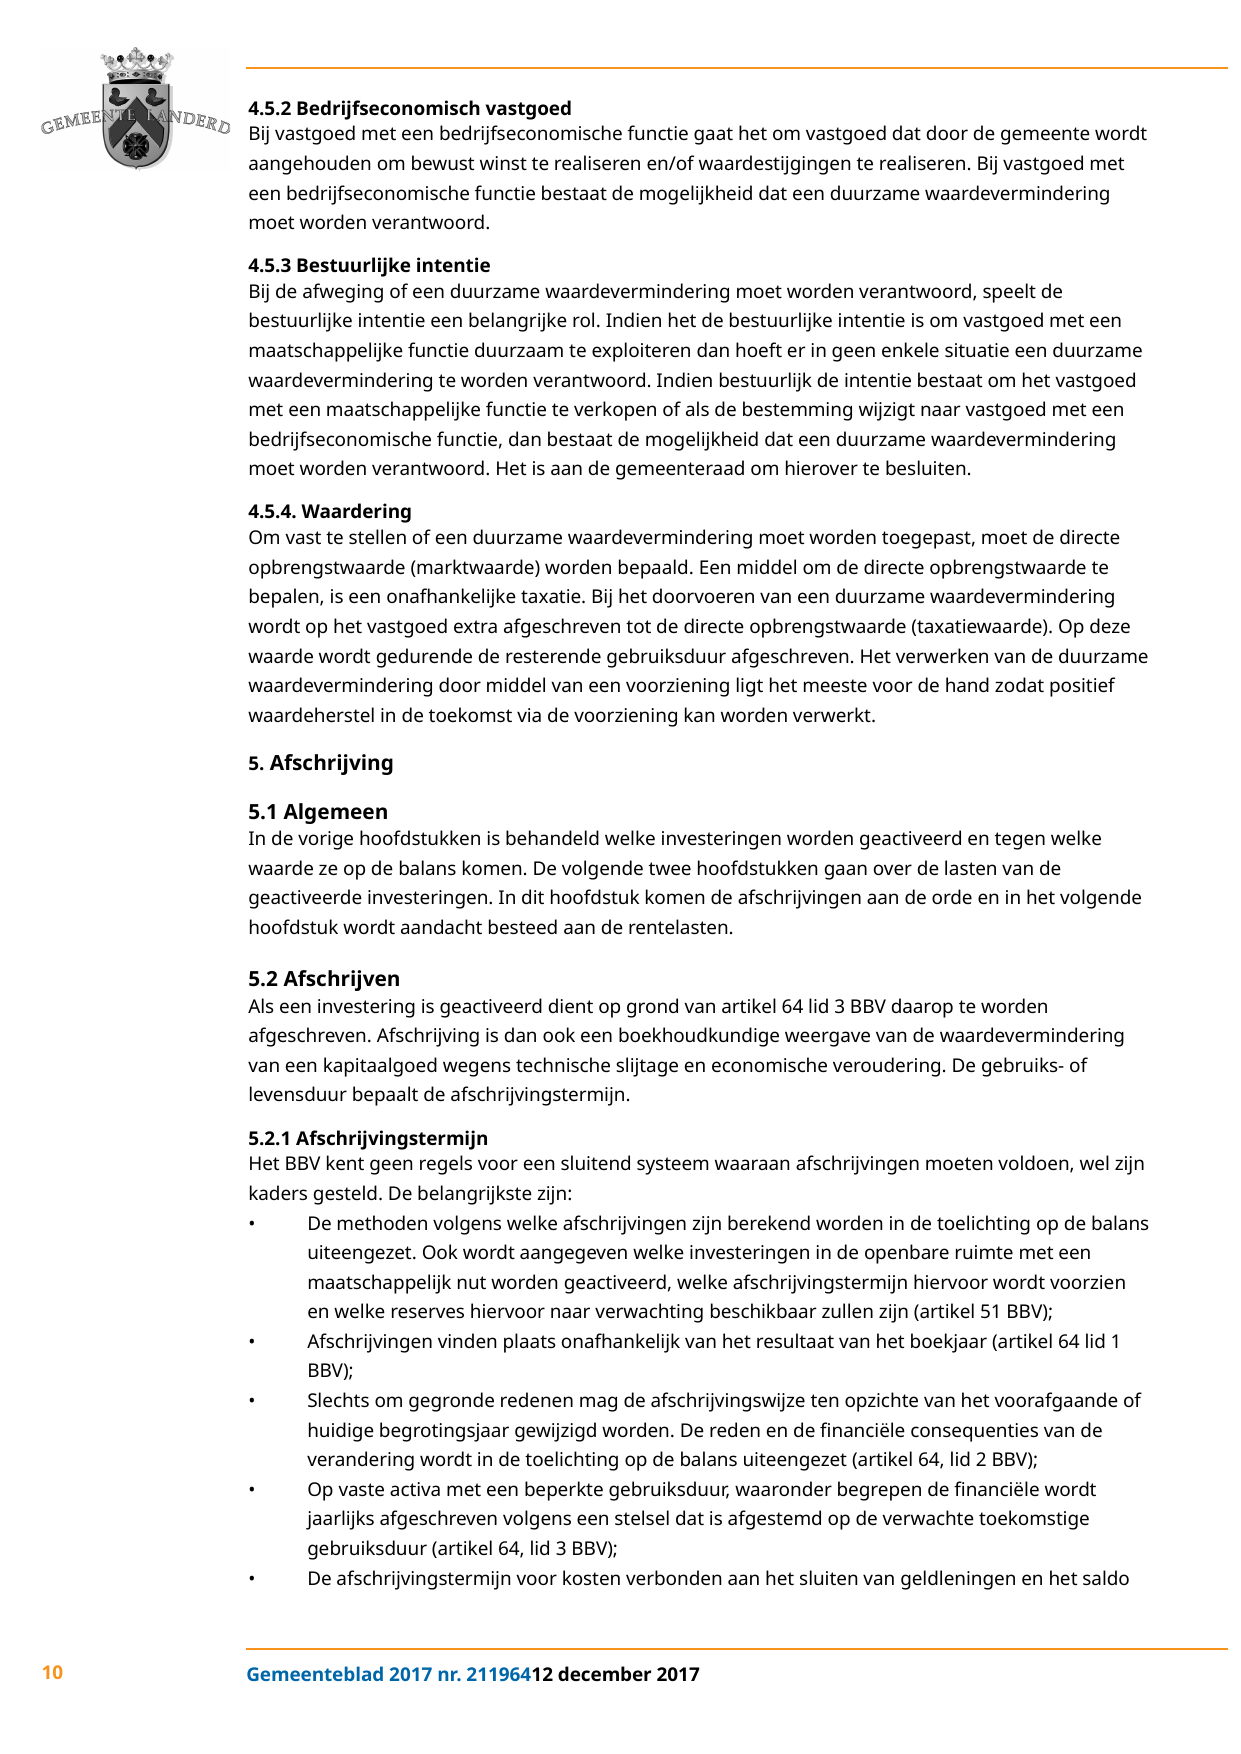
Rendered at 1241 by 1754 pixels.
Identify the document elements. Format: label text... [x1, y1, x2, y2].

text Bij de afweging of een duurzame waardevermindering moet worden verantwoord, speelt de bestuurlijke intentie een belangrijke rol. Indien het de bestuurlijke intentie is om vastgoed met een maatschappelijke functie duurzaam te exploiteren dan hoeft er in geen enkele situatie een duurzame waardevermindering te worden verantwoord. Indien bestuurlijk de intentie bestaat om het vastgoed met een maatschappelijke functie te verkopen of als de bestemming wijzigt naar vastgoed met een bedrijfseconomische functie, dan bestaat de mogelijkheid dat een duurzame waardevermindering moet worden verantwoord. Het is aan de gemeenteraad om hierover te besluiten. [248, 278, 1152, 481]
text 5.2 Afschrijven [248, 964, 1152, 993]
list Slechts om gegronde redenen mag de afschrijvingswijze ten opzichte van het voorafgaande of huidige begrotingsjaar gewijzigd worden. De reden en de financiële consequenties van de verandering wordt in de toelichting op de balans uiteengezet (artikel 64, lid 2 BBV); [248, 1387, 1152, 1472]
text 5.2.1 Afschrijvingstermijn [248, 1125, 1152, 1151]
list De afschrijvingstermijn voor kosten verbonden aan het sluiten van geldleningen en het saldo [248, 1565, 1152, 1590]
text Om vast te stellen of een duurzame waardevermindering moet worden toegepast, moet de directe opbrengstwaarde (marktwaarde) worden bepaald. Een middel om de directe opbrengstwaarde te bepalen, is een onafhankelijke taxatie. Bij het doorvoeren van een duurzame waardevermindering wordt op het vastgoed extra afgeschreven tot de directe opbrengstwaarde (taxatiewaarde). Op deze waarde wordt gedurende de resterende gebruiksduur afgeschreven. Het verwerken van de duurzame waardevermindering door middel van een voorziening ligt het meeste voor de hand zodat positief waardeherstel in de toekomst via de voorziening kan worden verwerkt. [248, 524, 1152, 728]
text 5. Afschrijving [248, 748, 1152, 776]
text 4.5.4. Waardering [248, 499, 1152, 524]
list Op vaste activa met een beperkte gebruiksduur, waaronder begrepen de financiële wordt jaarlijks afgeschreven volgens een stelsel dat is afgestemd op de verwachte toekomstige gebruiksduur (artikel 64, lid 3 BBV); [248, 1476, 1152, 1561]
picture [41, 47, 231, 172]
text In de vorige hoofdstukken is behandeld welke investeringen worden geactiveerd en tegen welke waarde ze op de balans komen. De volgende twee hoofdstukken gaan over de lasten van de geactiveerde investeringen. In dit hoofdstuk komen de afschrijvingen aan de orde en in het volgende hoofdstuk wordt aandacht besteed aan de rentelasten. [248, 825, 1152, 940]
text Bij vastgoed met een bedrijfseconomische functie gaat het om vastgoed dat door de gemeente wordt aangehouden om bewust winst te realiseren en/of waardestijgingen te realiseren. Bij vastgoed met een bedrijfseconomische functie bestaat de mogelijkheid dat een duurzame waardevermindering moet worden verantwoord. [248, 121, 1152, 235]
text 4.5.2 Bedrijfseconomisch vastgoed [248, 95, 1152, 121]
text Als een investering is geactiveerd dient op grond van artikel 64 lid 3 BBV daarop te worden afgeschreven. Afschrijving is dan ook een boekhoudkundige weergave van de waardevermindering van een kapitaalgoed wegens technische slijtage en economische veroudering. De gebruiks- of levensduur bepaalt de afschrijvingstermijn. [248, 993, 1152, 1107]
text 5.1 Algemeen [248, 797, 1152, 825]
list Afschrijvingen vinden plaats onafhankelijk van het resultaat van het boekjaar (artikel 64 lid 1 BBV); [248, 1328, 1152, 1383]
text 4.5.3 Bestuurlijke intentie [248, 252, 1152, 278]
list De methoden volgens welke afschrijvingen zijn berekend worden in de toelichting op de balans uiteengezet. Ook wordt aangegeven welke investeringen in de openbare ruimte met een maatschappelijk nut worden geactiveerd, welke afschrijvingstermijn hiervoor wordt voorzien en welke reserves hiervoor naar verwachting beschikbaar zullen zijn (artikel 51 BBV); [248, 1210, 1152, 1324]
text Het BBV kent geen regels voor een sluitend systeem waaraan afschrijvingen moeten voldoen, wel zijn kaders gesteld. De belangrijkste zijn: [248, 1151, 1152, 1206]
